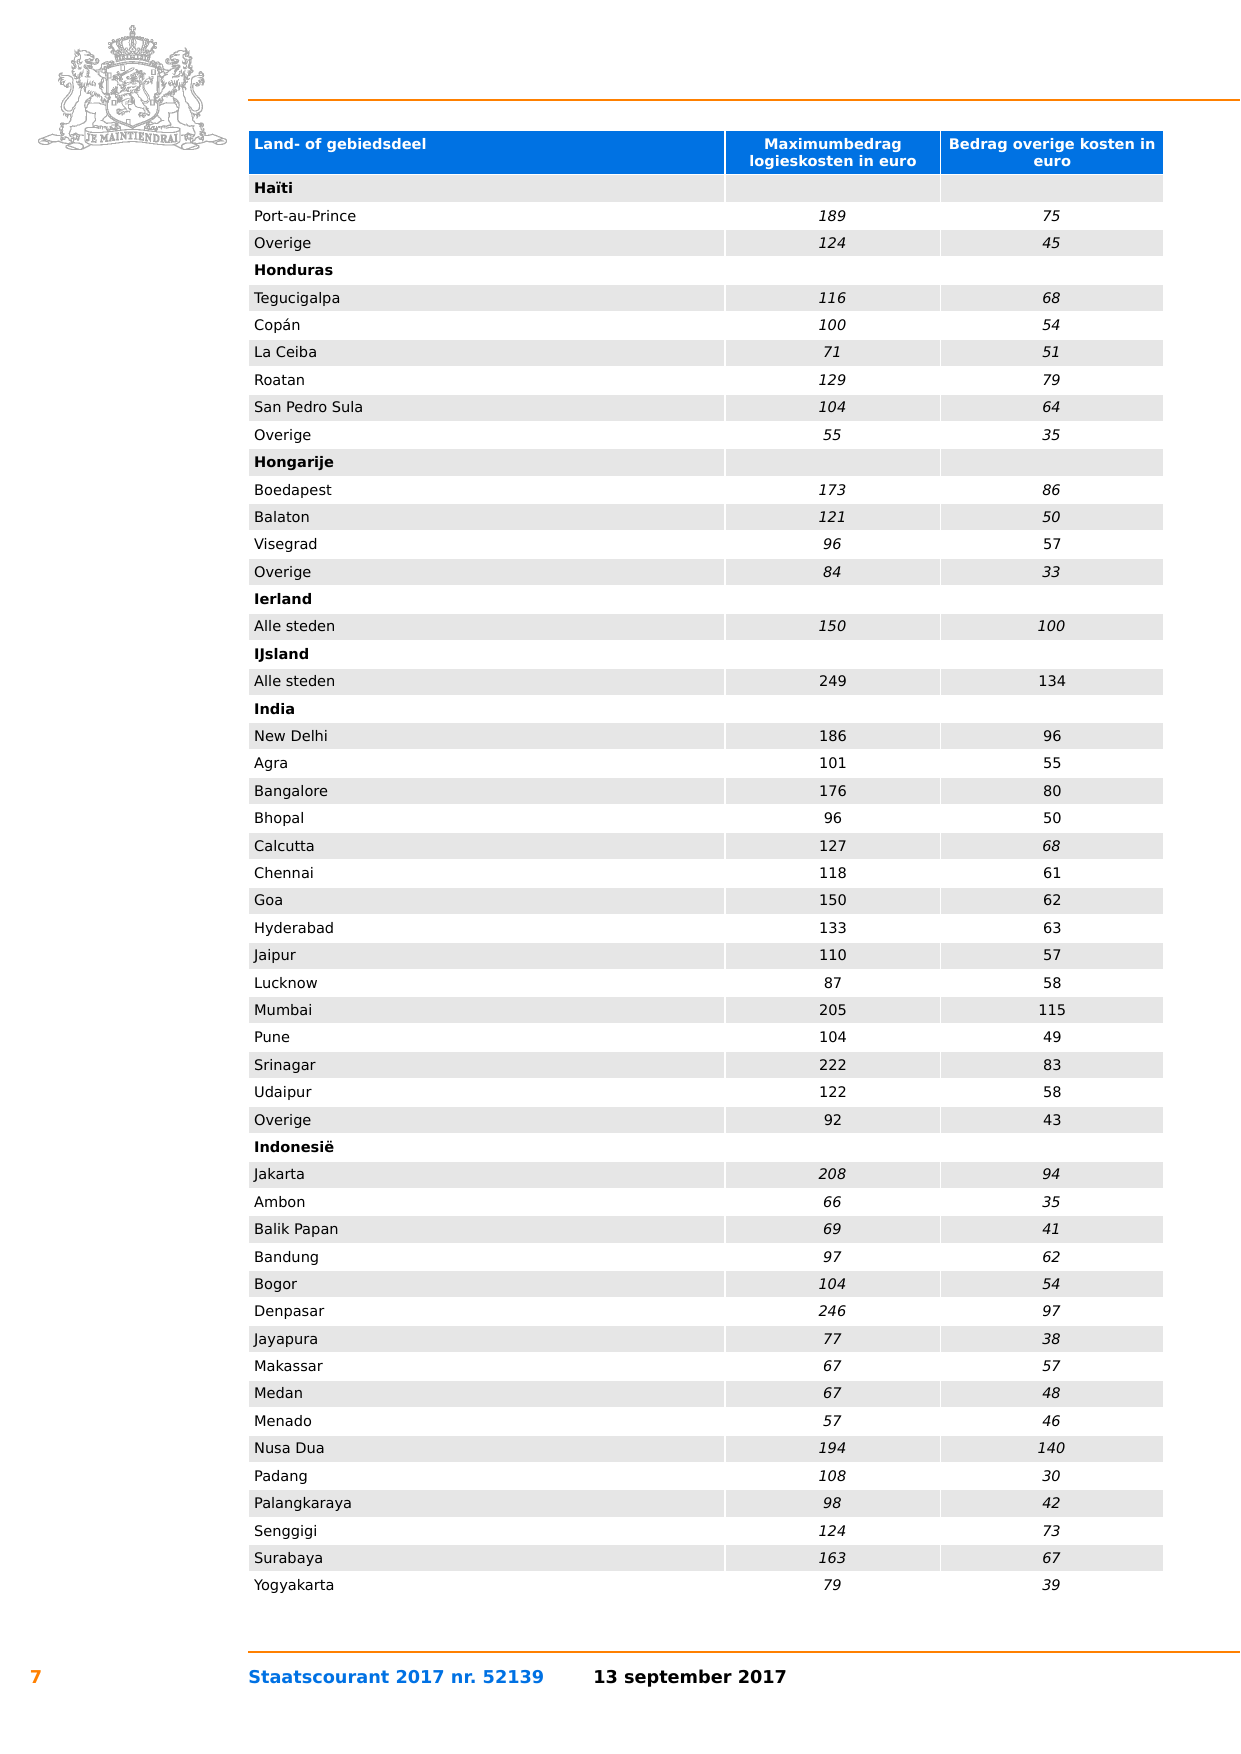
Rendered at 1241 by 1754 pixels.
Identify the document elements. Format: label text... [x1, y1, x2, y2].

table_cell Roatan [249, 367, 724, 393]
table_cell 110 [726, 943, 940, 969]
table_cell Nusa Dua [249, 1436, 724, 1462]
table_cell [726, 449, 940, 476]
table_cell 108 [726, 1463, 940, 1489]
table_cell 96 [726, 531, 940, 558]
table_cell 222 [726, 1052, 940, 1078]
table_cell 71 [726, 340, 940, 366]
table_cell Pune [249, 1025, 724, 1051]
table_cell Yogyakarta [249, 1573, 724, 1599]
table_cell 94 [941, 1162, 1163, 1188]
table_cell 97 [726, 1244, 940, 1270]
table_cell [726, 641, 940, 667]
table_cell La Ceiba [249, 340, 724, 366]
table_cell Honduras [249, 258, 724, 284]
table_cell 79 [941, 367, 1163, 393]
table_cell Surabaya [249, 1545, 724, 1571]
table_cell Chennai [249, 860, 724, 887]
table_cell Srinagar [249, 1052, 724, 1078]
table_cell 124 [726, 1518, 940, 1544]
table_cell 96 [941, 723, 1163, 749]
table_cell 189 [726, 203, 940, 229]
table_cell 42 [941, 1490, 1163, 1517]
table_cell Agra [249, 751, 724, 777]
table_cell Makassar [249, 1353, 724, 1380]
table_cell Goa [249, 888, 724, 914]
table_cell Menado [249, 1408, 724, 1434]
table_cell Calcutta [249, 833, 724, 859]
table_cell 54 [941, 312, 1163, 339]
table_cell Lucknow [249, 970, 724, 996]
table_cell Bangalore [249, 778, 724, 804]
table_cell Jakarta [249, 1162, 724, 1188]
table_cell 118 [726, 860, 940, 887]
table_cell 121 [726, 504, 940, 530]
table_cell 150 [726, 888, 940, 914]
table_cell 57 [941, 1353, 1163, 1380]
table_cell 51 [941, 340, 1163, 366]
table_cell Boedapest [249, 477, 724, 503]
table_cell 79 [726, 1573, 940, 1599]
table_cell 58 [941, 1079, 1163, 1106]
table_cell 124 [726, 230, 940, 256]
table_cell 57 [941, 943, 1163, 969]
table_cell 62 [941, 888, 1163, 914]
table_cell 50 [941, 805, 1163, 832]
table_cell 57 [941, 531, 1163, 558]
table_cell Jaipur [249, 943, 724, 969]
table_cell 104 [726, 1025, 940, 1051]
table_cell 86 [941, 477, 1163, 503]
table_header Land- of gebiedsdeel [249, 131, 724, 174]
table_cell 35 [941, 422, 1163, 448]
table_cell 73 [941, 1518, 1163, 1544]
table_cell 163 [726, 1545, 940, 1571]
table_cell 176 [726, 778, 940, 804]
table_cell [941, 175, 1163, 202]
table_cell Port-au-Prince [249, 203, 724, 229]
table_cell 186 [726, 723, 940, 749]
table_cell 127 [726, 833, 940, 859]
table_cell 38 [941, 1326, 1163, 1352]
table_cell Medan [249, 1381, 724, 1407]
table_cell India [249, 696, 724, 722]
table_cell Visegrad [249, 531, 724, 558]
table_cell [726, 696, 940, 722]
table_cell 100 [726, 312, 940, 339]
table_cell 57 [726, 1408, 940, 1434]
table_cell 97 [941, 1299, 1163, 1325]
table_cell 150 [726, 614, 940, 640]
table_cell 45 [941, 230, 1163, 256]
table_cell 83 [941, 1052, 1163, 1078]
table_cell Ambon [249, 1189, 724, 1215]
table_cell 55 [941, 751, 1163, 777]
table_cell 54 [941, 1271, 1163, 1297]
table_cell Hongarije [249, 449, 724, 476]
table_cell 98 [726, 1490, 940, 1517]
table_cell Palangkaraya [249, 1490, 724, 1517]
table_cell Balik Papan [249, 1216, 724, 1243]
table_cell Alle steden [249, 614, 724, 640]
table_cell 77 [726, 1326, 940, 1352]
table_cell 30 [941, 1463, 1163, 1489]
table_cell 49 [941, 1025, 1163, 1051]
table_cell Overige [249, 559, 724, 585]
table_cell Alle steden [249, 669, 724, 695]
table_cell [941, 696, 1163, 722]
table_cell Hyderabad [249, 915, 724, 941]
table_cell 55 [726, 422, 940, 448]
table_cell 39 [941, 1573, 1163, 1599]
table_cell Bogor [249, 1271, 724, 1297]
table_header Maximumbedrag logieskosten in euro [726, 131, 940, 174]
table_cell 50 [941, 504, 1163, 530]
table_cell 67 [941, 1545, 1163, 1571]
table_cell 101 [726, 751, 940, 777]
table_cell IJsland [249, 641, 724, 667]
table_cell 58 [941, 970, 1163, 996]
table_cell Bandung [249, 1244, 724, 1270]
table_cell 249 [726, 669, 940, 695]
table_cell 80 [941, 778, 1163, 804]
table_cell 96 [726, 805, 940, 832]
table_cell Ierland [249, 586, 724, 613]
table_cell 87 [726, 970, 940, 996]
table_cell 61 [941, 860, 1163, 887]
table_cell 67 [726, 1353, 940, 1380]
table_cell Padang [249, 1463, 724, 1489]
table_cell 67 [726, 1381, 940, 1407]
table_cell 92 [726, 1107, 940, 1133]
table_cell 35 [941, 1189, 1163, 1215]
table_cell [726, 175, 940, 202]
table_cell [941, 449, 1163, 476]
table_cell Bhopal [249, 805, 724, 832]
table_cell 173 [726, 477, 940, 503]
table_cell Overige [249, 230, 724, 256]
table_cell 84 [726, 559, 940, 585]
table_header Bedrag overige kosten in euro [941, 131, 1163, 174]
table_cell [726, 586, 940, 613]
table_cell Denpasar [249, 1299, 724, 1325]
table_cell Jayapura [249, 1326, 724, 1352]
table_cell 66 [726, 1189, 940, 1215]
table_cell [941, 641, 1163, 667]
table_cell 63 [941, 915, 1163, 941]
table_cell Overige [249, 422, 724, 448]
table_cell Udaipur [249, 1079, 724, 1106]
table_cell 205 [726, 997, 940, 1023]
table_cell 246 [726, 1299, 940, 1325]
table_cell 116 [726, 285, 940, 311]
table_cell [726, 258, 940, 284]
table_cell Haïti [249, 175, 724, 202]
table_cell Mumbai [249, 997, 724, 1023]
table_cell Overige [249, 1107, 724, 1133]
table_cell 104 [726, 395, 940, 421]
table_cell 75 [941, 203, 1163, 229]
table_cell San Pedro Sula [249, 395, 724, 421]
table_cell 140 [941, 1436, 1163, 1462]
table_cell 194 [726, 1436, 940, 1462]
table_cell [941, 1134, 1163, 1161]
table_cell 43 [941, 1107, 1163, 1133]
table_cell 46 [941, 1408, 1163, 1434]
table_cell 33 [941, 559, 1163, 585]
table_cell 134 [941, 669, 1163, 695]
table_cell 115 [941, 997, 1163, 1023]
table_cell Balaton [249, 504, 724, 530]
table_cell New Delhi [249, 723, 724, 749]
table_cell [726, 1134, 940, 1161]
table_cell Indonesië [249, 1134, 724, 1161]
table_cell Copán [249, 312, 724, 339]
table_cell 48 [941, 1381, 1163, 1407]
picture [38, 25, 227, 150]
table_cell Senggigi [249, 1518, 724, 1544]
table_cell 104 [726, 1271, 940, 1297]
table_cell 129 [726, 367, 940, 393]
table_cell [941, 586, 1163, 613]
table_cell 62 [941, 1244, 1163, 1270]
table_cell Tegucigalpa [249, 285, 724, 311]
table_cell 208 [726, 1162, 940, 1188]
table_cell 122 [726, 1079, 940, 1106]
table_cell [941, 258, 1163, 284]
table_cell 64 [941, 395, 1163, 421]
table_cell 100 [941, 614, 1163, 640]
table_cell 68 [941, 285, 1163, 311]
table_cell 68 [941, 833, 1163, 859]
table_cell 41 [941, 1216, 1163, 1243]
table_cell 133 [726, 915, 940, 941]
table_cell 69 [726, 1216, 940, 1243]
